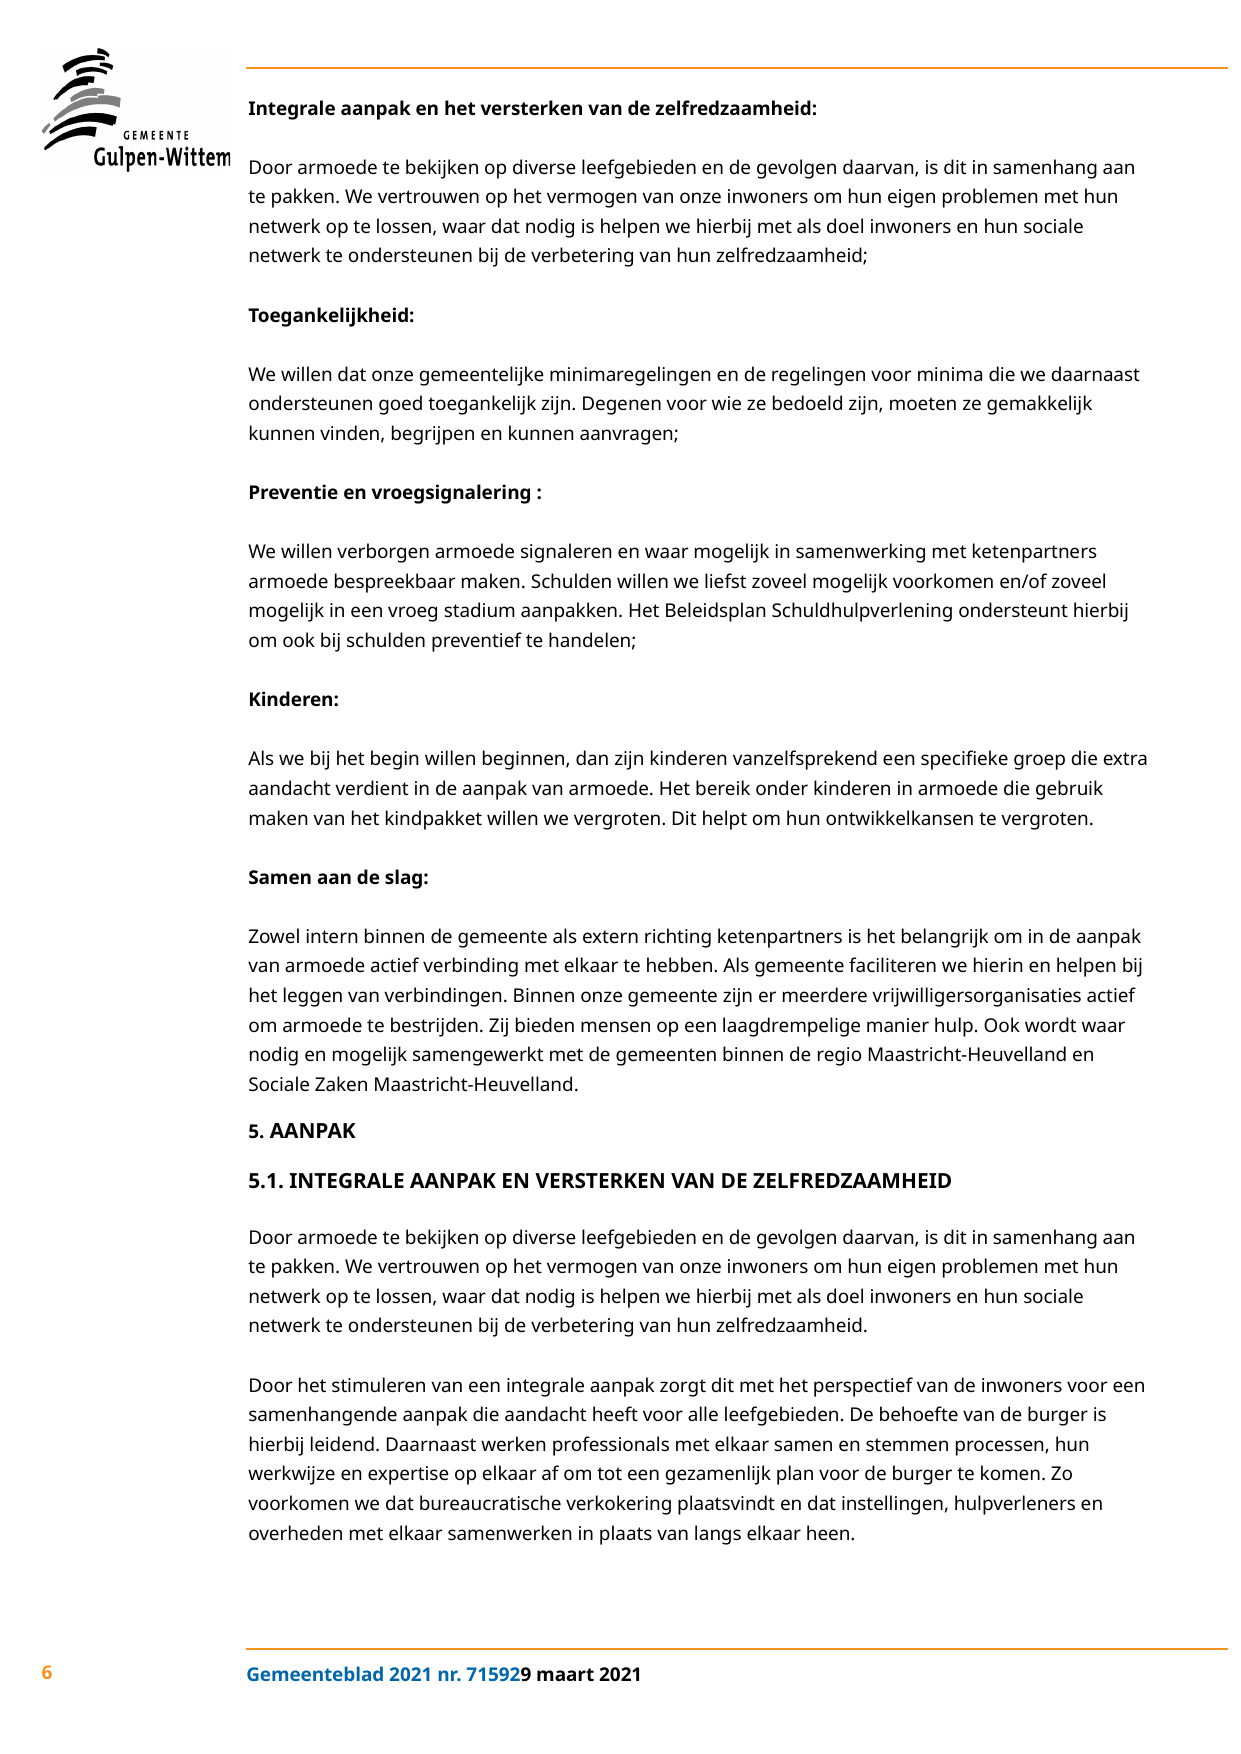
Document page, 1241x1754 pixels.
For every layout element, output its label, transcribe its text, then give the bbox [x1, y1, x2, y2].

text Kinderen: [248, 686, 1152, 712]
text Door het stimuleren van een integrale aanpak zorgt dit met het perspectief van de inwoners voor een samenhangende aanpak die aandacht heeft voor alle leefgebieden. De behoefte van de burger is hierbij leidend. Daarnaast werken professionals met elkaar samen en stemmen processen, hun werkwijze en expertise op elkaar af om tot een gezamenlijk plan voor de burger te komen. Zo voorkomen we dat bureaucratische verkokering plaatsvindt en dat instellingen, hulpverleners en overheden met elkaar samenwerken in plaats van langs elkaar heen. [248, 1372, 1152, 1546]
text 5. AANPAK [248, 1117, 1152, 1145]
text Door armoede te bekijken op diverse leefgebieden en de gevolgen daarvan, is dit in samenhang aan te pakken. We vertrouwen op het vermogen van onze inwoners om hun eigen problemen met hun netwerk op te lossen, waar dat nodig is helpen we hierbij met als doel inwoners en hun sociale netwerk te ondersteunen bij de verbetering van hun zelfredzaamheid; [248, 154, 1152, 268]
text Samen aan de slag: [248, 864, 1152, 890]
text We willen verborgen armoede signaleren en waar mogelijk in samenwerking met ketenpartners armoede bespreekbaar maken. Schulden willen we liefst zoveel mogelijk voorkomen en/of zoveel mogelijk in een vroeg stadium aanpakken. Het Beleidsplan Schuldhulpverlening ondersteunt hierbij om ook bij schulden preventief te handelen; [248, 538, 1152, 653]
text 5.1. INTEGRALE AANPAK EN VERSTERKEN VAN DE ZELFREDZAAMHEID [248, 1166, 1152, 1194]
text We willen dat onze gemeentelijke minimaregelingen en de regelingen voor minima die we daarnaast ondersteunen goed toegankelijk zijn. Degenen voor wie ze bedoeld zijn, moeten ze gemakkelijk kunnen vinden, begrijpen en kunnen aanvragen; [248, 361, 1152, 446]
text Integrale aanpak en het versterken van de zelfredzaamheid: [248, 95, 1152, 121]
picture [41, 47, 231, 172]
text Preventie en vroegsignalering : [248, 479, 1152, 505]
text Toegankelijkheid: [248, 302, 1152, 328]
text Zowel intern binnen de gemeente als extern richting ketenpartners is het belangrijk om in de aanpak van armoede actief verbinding met elkaar te hebben. Als gemeente faciliteren we hierin en helpen bij het leggen van verbindingen. Binnen onze gemeente zijn er meerdere vrijwilligersorganisaties actief om armoede te bestrijden. Zij bieden mensen op een laagdrempelige manier hulp. Ook wordt waar nodig en mogelijk samengewerkt met de gemeenten binnen de regio Maastricht-Heuvelland en Sociale Zaken Maastricht-Heuvelland. [248, 923, 1152, 1097]
text Door armoede te bekijken op diverse leefgebieden en de gevolgen daarvan, is dit in samenhang aan te pakken. We vertrouwen op het vermogen van onze inwoners om hun eigen problemen met hun netwerk op te lossen, waar dat nodig is helpen we hierbij met als doel inwoners en hun sociale netwerk te ondersteunen bij de verbetering van hun zelfredzaamheid. [248, 1224, 1152, 1338]
text Als we bij het begin willen beginnen, dan zijn kinderen vanzelfsprekend een specifieke groep die extra aandacht verdient in de aanpak van armoede. Het bereik onder kinderen in armoede die gebruik maken van het kindpakket willen we vergroten. Dit helpt om hun ontwikkelkansen te vergroten. [248, 746, 1152, 831]
